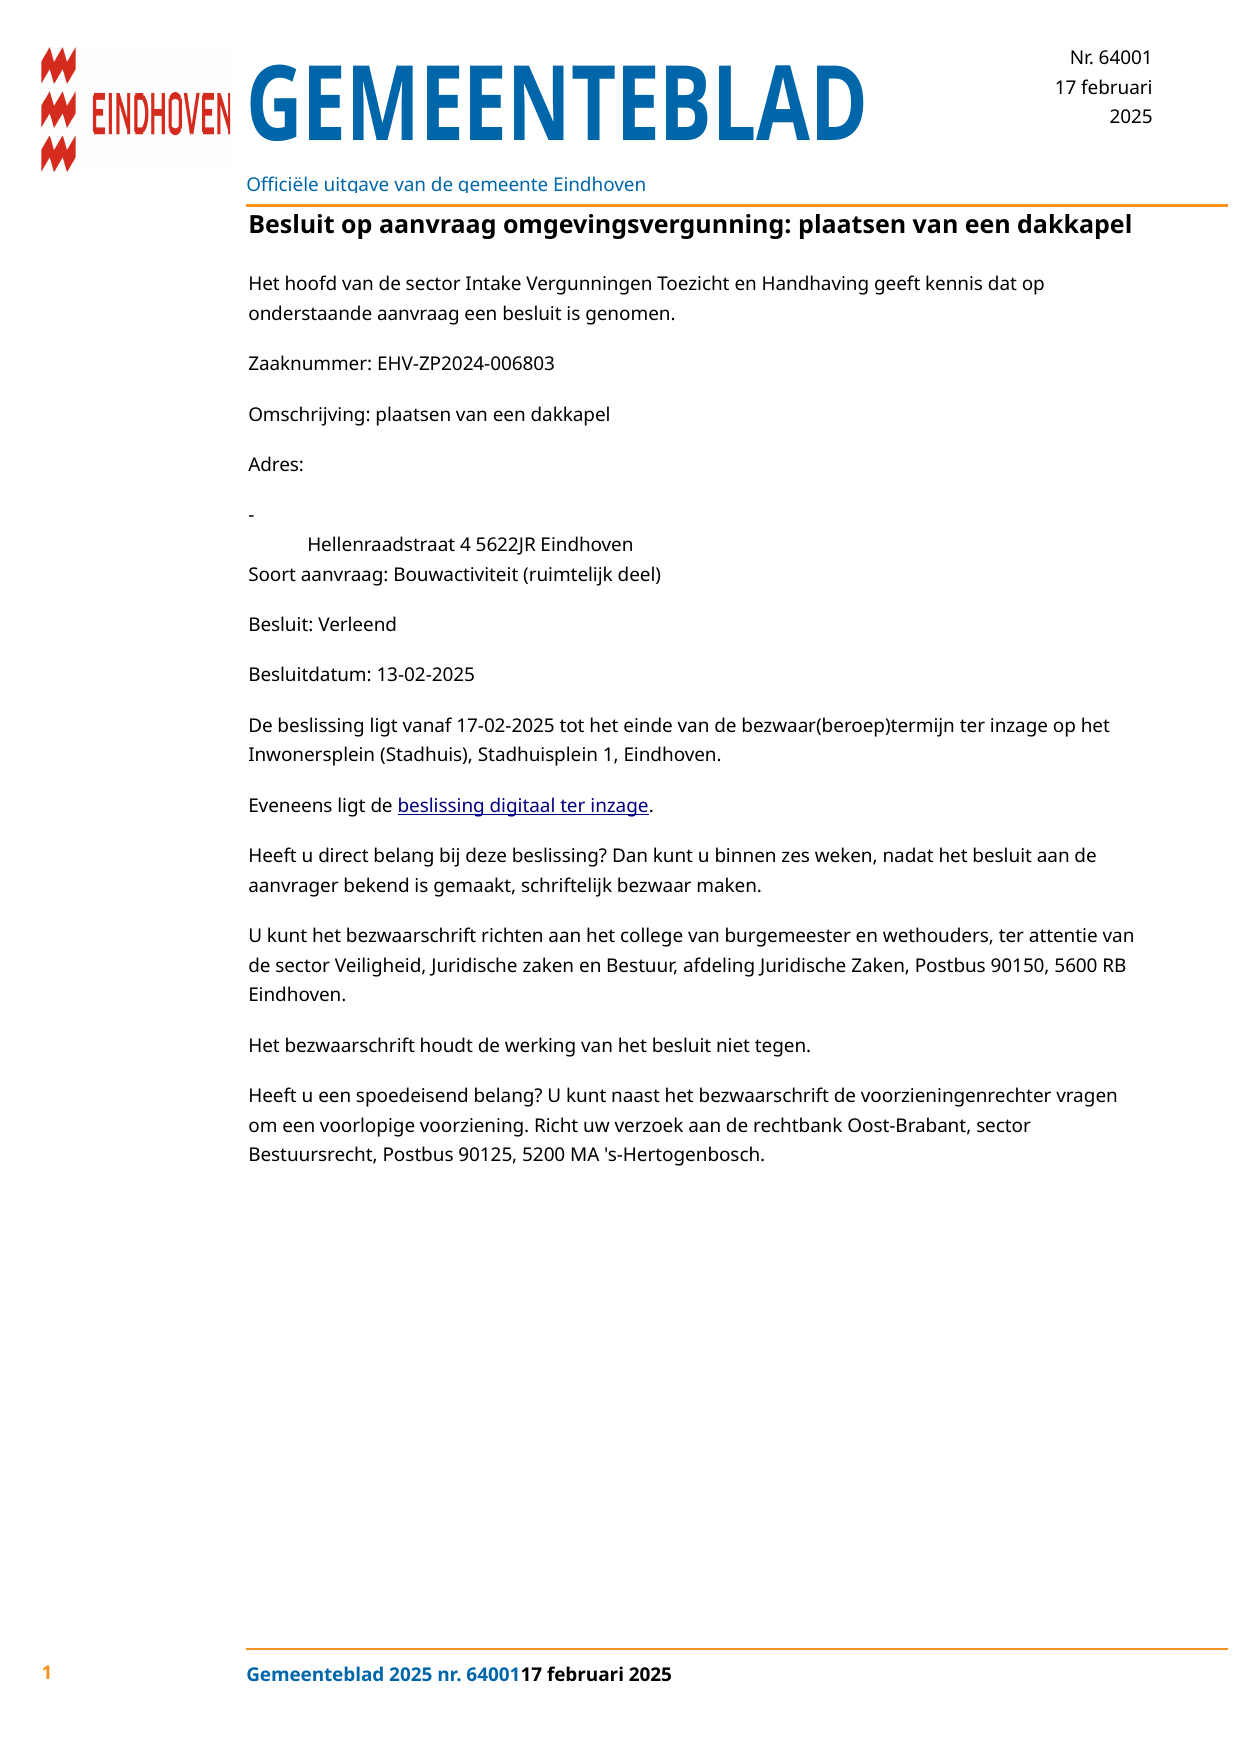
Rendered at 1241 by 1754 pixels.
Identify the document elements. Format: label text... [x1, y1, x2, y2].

picture [41, 47, 231, 172]
text Eveneens ligt de beslissing digitaal ter inzage. [248, 792, 1152, 818]
text Heeft u een spoedeisend belang? U kunt naast het bezwaarschrift de voorzieningenrechter vragen om een voorlopige voorziening. Richt uw verzoek aan de rechtbank Oost-Brabant, sector Bestuursrecht, Postbus 90125, 5200 MA 's-Hertogenbosch. [248, 1082, 1152, 1167]
text Soort aanvraag: Bouwactiviteit (ruimtelijk deel) [248, 561, 1152, 586]
text Heeft u direct belang bij deze beslissing? Dan kunt u binnen zes weken, nadat het besluit aan de aanvrager bekend is gemaakt, schriftelijk bezwaar maken. [248, 842, 1152, 898]
text De beslissing ligt vanaf 17-02-2025 tot het einde van de bezwaar(beroep)termijn ter inzage op het Inwonersplein (Stadhuis), Stadhuisplein 1, Eindhoven. [248, 712, 1152, 767]
text U kunt het bezwaarschrift richten aan het college van burgemeester en wethouders, ter attentie van de sector Veiligheid, Juridische zaken en Bestuur, afdeling Juridische Zaken, Postbus 90150, 5600 RB Eindhoven. [248, 922, 1152, 1007]
text Besluitdatum: 13-02-2025 [248, 662, 1152, 687]
text Omschrijving: plaatsen van een dakkapel [248, 401, 1152, 426]
text Zaaknummer: EHV-ZP2024-006803 [248, 350, 1152, 376]
text Besluit op aanvraag omgevingsvergunning: plaatsen van een dakkapel [248, 207, 1152, 241]
text Besluit: Verleend [248, 611, 1152, 637]
text Het hoofd van de sector Intake Vergunningen Toezicht en Handhaving geeft kennis dat op onderstaande aanvraag een besluit is genomen. [248, 270, 1152, 326]
text Het bezwaarschrift houdt de werking van het besluit niet tegen. [248, 1032, 1152, 1058]
text Adres: [248, 451, 1152, 477]
list Hellenraadstraat 4 5622JR Eindhoven [248, 531, 1152, 557]
